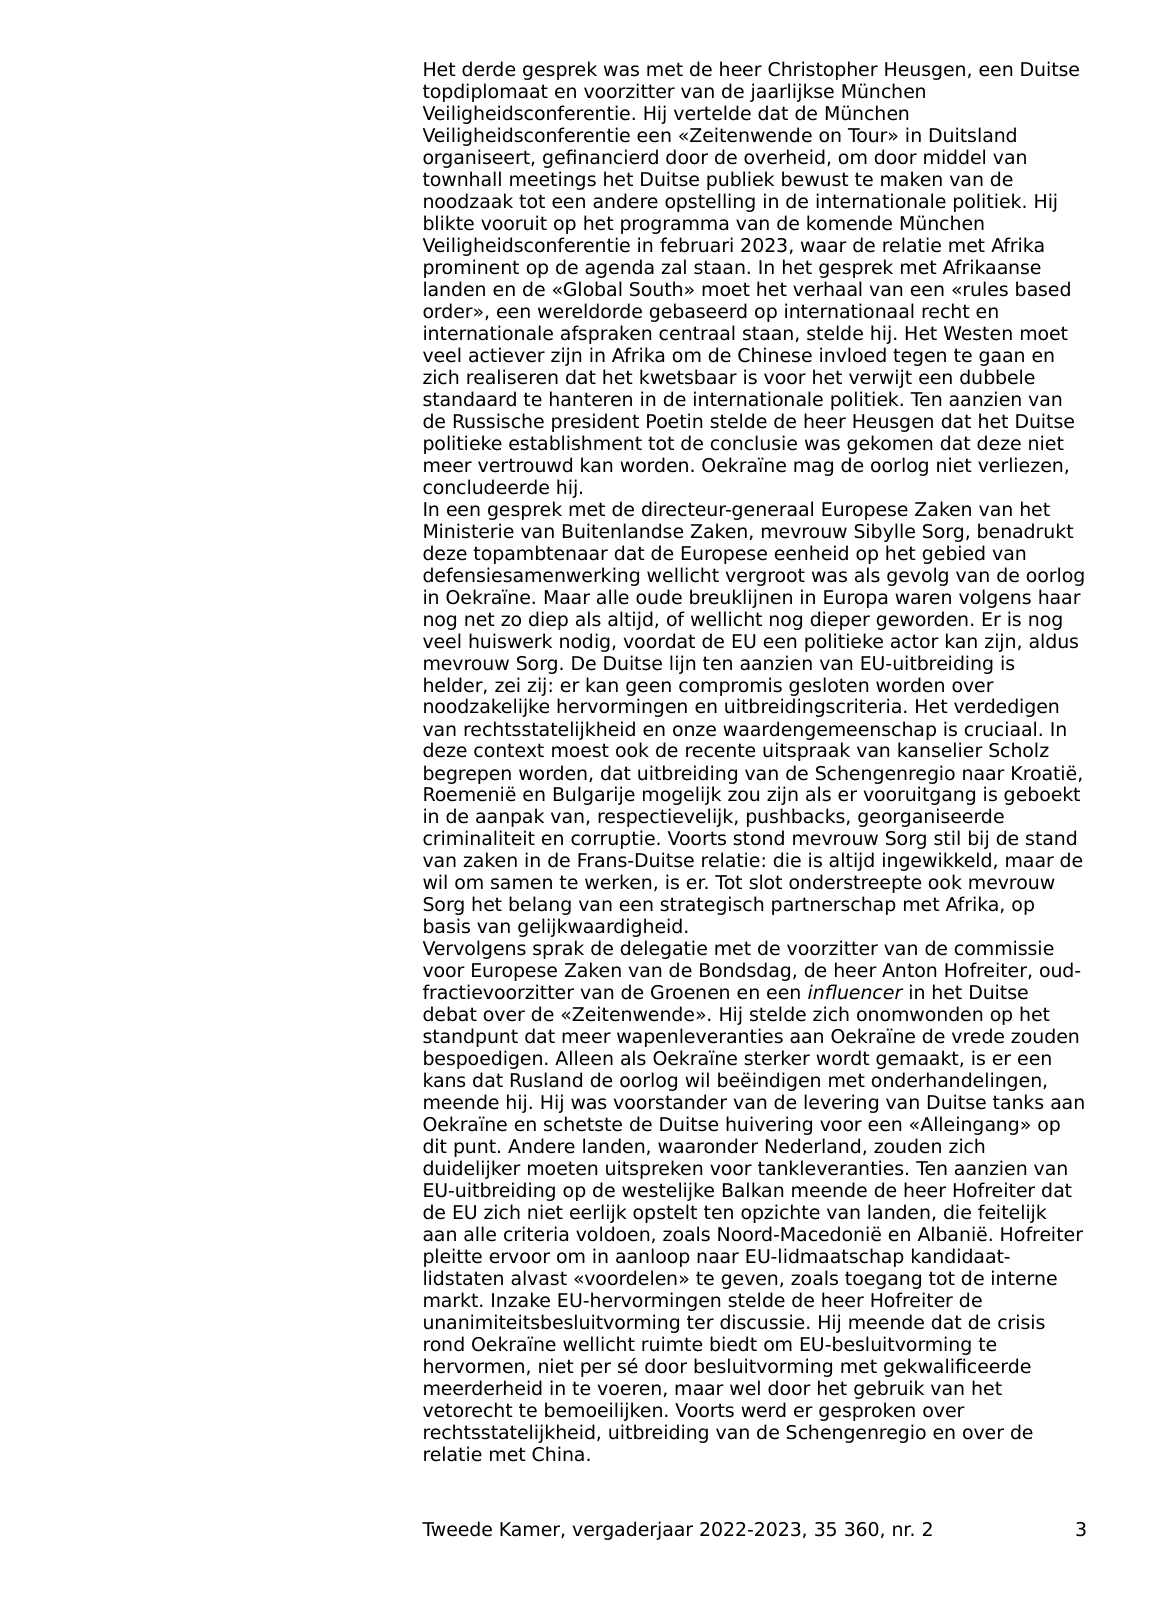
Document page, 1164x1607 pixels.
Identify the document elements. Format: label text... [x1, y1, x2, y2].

text Vervolgens sprak de delegatie met de voorzitter van de commissie voor Europese Zaken van de Bondsdag, de heer Anton Hofreiter, oud-fractievoorzitter van de Groenen en een influencer in het Duitse debat over de «Zeitenwende». Hij stelde zich onomwonden op het standpunt dat meer wapenleveranties aan Oekraïne de vrede zouden bespoedigen. Alleen als Oekraïne sterker wordt gemaakt, is er een kans dat Rusland de oorlog wil beëindigen met onderhandelingen, meende hij. Hij was voorstander van de levering van Duitse tanks aan Oekraïne en schetste de Duitse huivering voor een «Alleingang» op dit punt. Andere landen, waaronder Nederland, zouden zich duidelijker moeten uitspreken voor tankleveranties. Ten aanzien van EU-uitbreiding op de westelijke Balkan meende de heer Hofreiter dat de EU zich niet eerlijk opstelt ten opzichte van landen, die feitelijk aan alle criteria voldoen, zoals Noord-Macedonië en Albanië. Hofreiter pleitte ervoor om in aanloop naar EU-lidmaatschap kandidaat-lidstaten alvast «voordelen» te geven, zoals toegang tot de interne markt. Inzake EU-hervormingen stelde de heer Hofreiter de unanimiteitsbesluitvorming ter discussie. Hij meende dat de crisis rond Oekraïne wellicht ruimte biedt om EU-besluitvorming te hervormen, niet per sé door besluitvorming met gekwalificeerde meerderheid in te voeren, maar wel door het gebruik van het vetorecht te bemoeilijken. Voorts werd er gesproken over rechtsstatelijkheid, uitbreiding van de Schengenregio en over de relatie met China. [422, 938, 1087, 1466]
text In een gesprek met de directeur-generaal Europese Zaken van het Ministerie van Buitenlandse Zaken, mevrouw Sibylle Sorg, benadrukt deze topambtenaar dat de Europese eenheid op het gebied van defensiesamenwerking wellicht vergroot was als gevolg van de oorlog in Oekraïne. Maar alle oude breuklijnen in Europa waren volgens haar nog net zo diep als altijd, of wellicht nog dieper geworden. Er is nog veel huiswerk nodig, voordat de EU een politieke actor kan zijn, aldus mevrouw Sorg. De Duitse lijn ten aanzien van EU-uitbreiding is helder, zei zij: er kan geen compromis gesloten worden over noodzakelijke hervormingen en uitbreidingscriteria. Het verdedigen van rechtsstatelijkheid en onze waardengemeenschap is cruciaal. In deze context moest ook de recente uitspraak van kanselier Scholz begrepen worden, dat uitbreiding van de Schengenregio naar Kroatië, Roemenië en Bulgarije mogelijk zou zijn als er vooruitgang is geboekt in de aanpak van, respectievelijk, pushbacks, georganiseerde criminaliteit en corruptie. Voorts stond mevrouw Sorg stil bij de stand van zaken in de Frans-Duitse relatie: die is altijd ingewikkeld, maar de wil om samen te werken, is er. Tot slot onderstreepte ook mevrouw Sorg het belang van een strategisch partnerschap met Afrika, op basis van gelijkwaardigheid. [422, 499, 1087, 938]
text Het derde gesprek was met de heer Christopher Heusgen, een Duitse topdiplomaat en voorzitter van de jaarlijkse München Veiligheidsconferentie. Hij vertelde dat de München Veiligheidsconferentie een «Zeitenwende on Tour» in Duitsland organiseert, gefinancierd door de overheid, om door middel van townhall meetings het Duitse publiek bewust te maken van de noodzaak tot een andere opstelling in de internationale politiek. Hij blikte vooruit op het programma van de komende München Veiligheidsconferentie in februari 2023, waar de relatie met Afrika prominent op de agenda zal staan. In het gesprek met Afrikaanse landen en de «Global South» moet het verhaal van een «rules based order», een wereldorde gebaseerd op internationaal recht en internationale afspraken centraal staan, stelde hij. Het Westen moet veel actiever zijn in Afrika om de Chinese invloed tegen te gaan en zich realiseren dat het kwetsbaar is voor het verwijt een dubbele standaard te hanteren in de internationale politiek. Ten aanzien van de Russische president Poetin stelde de heer Heusgen dat het Duitse politieke establishment tot de conclusie was gekomen dat deze niet meer vertrouwd kan worden. Oekraïne mag de oorlog niet verliezen, concludeerde hij. [422, 59, 1087, 499]
